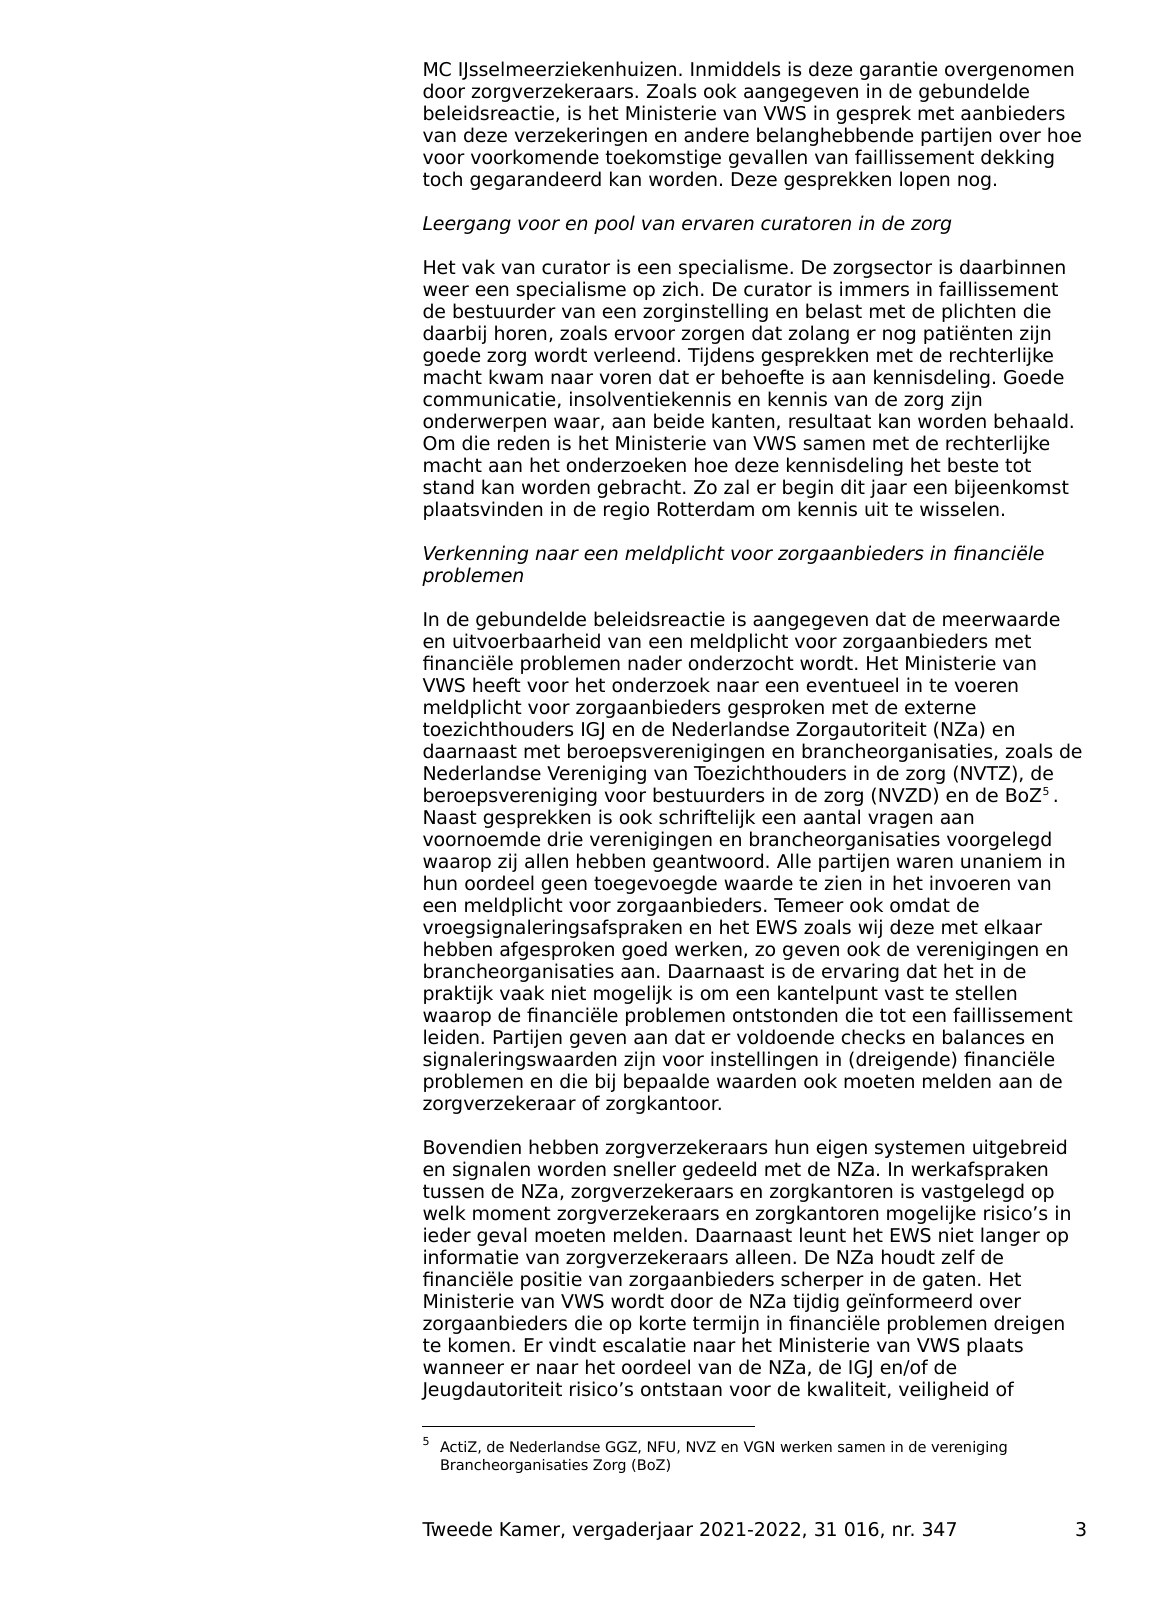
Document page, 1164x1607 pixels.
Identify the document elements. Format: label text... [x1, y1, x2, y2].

text Bovendien hebben zorgverzekeraars hun eigen systemen uitgebreid en signalen worden sneller gedeeld met de NZa. In werkafspraken tussen de NZa, zorgverzekeraars en zorgkantoren is vastgelegd op welk moment zorgverzekeraars en zorgkantoren mogelijke risico’s in ieder geval moeten melden. Daarnaast leunt het EWS niet langer op informatie van zorgverzekeraars alleen. De NZa houdt zelf de financiële positie van zorgaanbieders scherper in de gaten. Het Ministerie van VWS wordt door de NZa tijdig geïnformeerd over zorgaanbieders die op korte termijn in financiële problemen dreigen te komen. Er vindt escalatie naar het Ministerie van VWS plaats wanneer er naar het oordeel van de NZa, de IGJ en/of de Jeugdautoriteit risico’s ontstaan voor de kwaliteit, veiligheid of [422, 1137, 1087, 1401]
text Het vak van curator is een specialisme. De zorgsector is daarbinnen weer een specialisme op zich. De curator is immers in faillissement de bestuurder van een zorginstelling en belast met de plichten die daarbij horen, zoals ervoor zorgen dat zolang er nog patiënten zijn goede zorg wordt verleend. Tijdens gesprekken met de rechterlijke macht kwam naar voren dat er behoefte is aan kennisdeling. Goede communicatie, insolventiekennis en kennis van de zorg zijn onderwerpen waar, aan beide kanten, resultaat kan worden behaald. Om die reden is het Ministerie van VWS samen met de rechterlijke macht aan het onderzoeken hoe deze kennisdeling het beste tot stand kan worden gebracht. Zo zal er begin dit jaar een bijeenkomst plaatsvinden in de regio Rotterdam om kennis uit te wisselen. [422, 257, 1087, 521]
subtitle Verkenning naar een meldplicht voor zorgaanbieders in financiële problemen [422, 543, 1087, 587]
text MC IJsselmeerziekenhuizen. Inmiddels is deze garantie overgenomen door zorgverzekeraars. Zoals ook aangegeven in de gebundelde beleidsreactie, is het Ministerie van VWS in gesprek met aanbieders van deze verzekeringen en andere belanghebbende partijen over hoe voor voorkomende toekomstige gevallen van faillissement dekking toch gegarandeerd kan worden. Deze gesprekken lopen nog. [422, 59, 1087, 191]
text In de gebundelde beleidsreactie is aangegeven dat de meerwaarde en uitvoerbaarheid van een meldplicht voor zorgaanbieders met financiële problemen nader onderzocht wordt. Het Ministerie van VWS heeft voor het onderzoek naar een eventueel in te voeren meldplicht voor zorgaanbieders gesproken met de externe toezichthouders IGJ en de Nederlandse Zorgautoriteit (NZa) en daarnaast met beroepsverenigingen en brancheorganisaties, zoals de Nederlandse Vereniging van Toezichthouders in de zorg (NVTZ), de beroepsvereniging voor bestuurders in de zorg (NVZD) en de BoZ. Naast gesprekken is ook schriftelijk een aantal vragen aan voornoemde drie verenigingen en brancheorganisaties voorgelegd waarop zij allen hebben geantwoord. Alle partijen waren unaniem in hun oordeel geen toegevoegde waarde te zien in het invoeren van een meldplicht voor zorgaanbieders. Temeer ook omdat de vroegsignaleringsafspraken en het EWS zoals wij deze met elkaar hebben afgesproken goed werken, zo geven ook de verenigingen en brancheorganisaties aan. Daarnaast is de ervaring dat het in de praktijk vaak niet mogelijk is om een kantelpunt vast te stellen waarop de financiële problemen ontstonden die tot een faillissement leiden. Partijen geven aan dat er voldoende checks en balances en signaleringswaarden zijn voor instellingen in (dreigende) financiële problemen en die bij bepaalde waarden ook moeten melden aan de zorgverzekeraar of zorgkantoor. [422, 609, 1087, 1115]
subtitle Leergang voor en pool van ervaren curatoren in de zorg [422, 213, 1087, 235]
text ActiZ, de Nederlandse GGZ, NFU, NVZ en VGN werken samen in de vereniging Brancheorganisaties Zorg (BoZ) [422, 1435, 1087, 1474]
